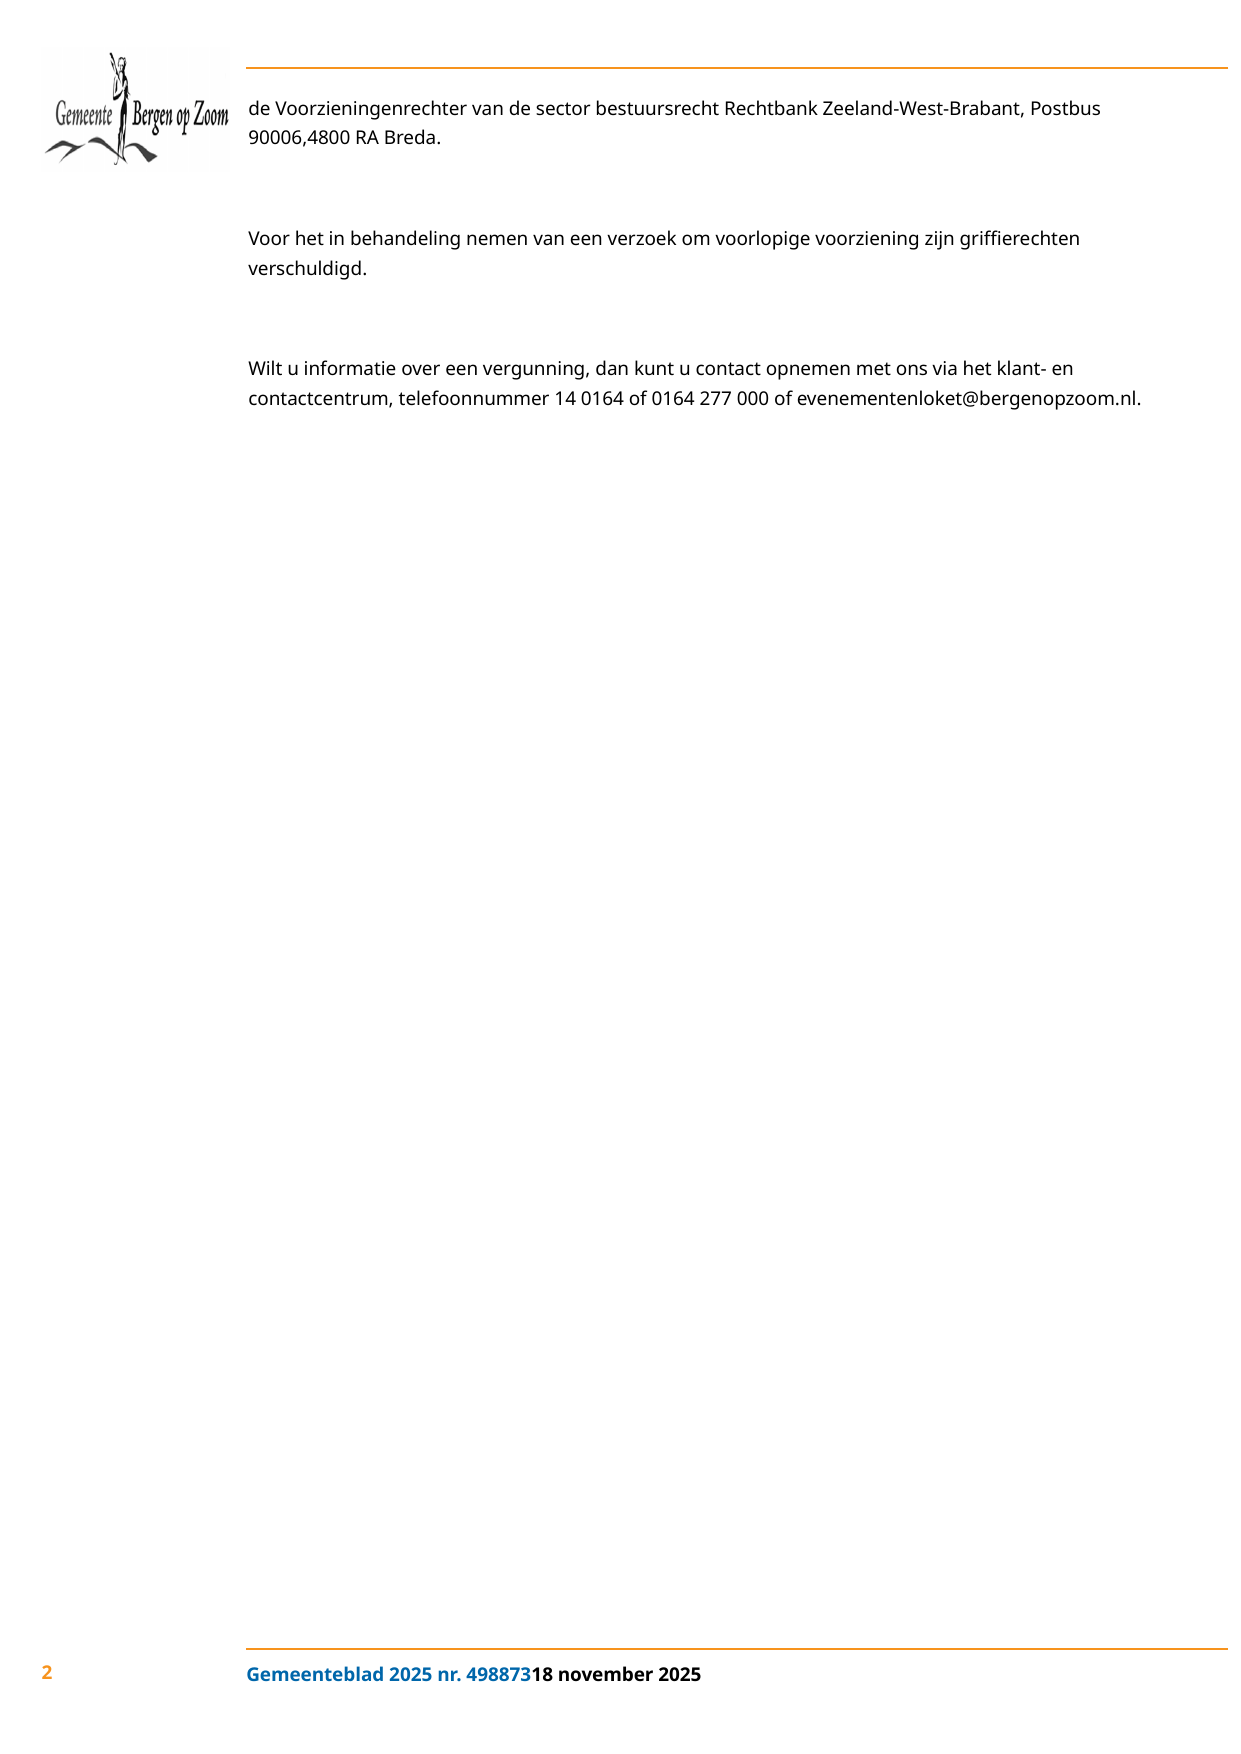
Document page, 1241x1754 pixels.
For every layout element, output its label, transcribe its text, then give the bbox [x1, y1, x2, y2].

text de Voorzieningenrechter van de sector bestuursrecht Rechtbank Zeeland-West-Brabant, Postbus 90006,4800 RA Breda. [248, 95, 1152, 150]
text Voor het in behandeling nemen van een verzoek om voorlopige voorziening zijn griffierechten verschuldigd. [248, 225, 1152, 281]
text Wilt u informatie over een vergunning, dan kunt u contact opnemen met ons via het klant- en contactcentrum, telefoonnummer 14 0164 of 0164 277 000 of evenementenloket@bergenopzoom.nl. [248, 356, 1152, 411]
picture [41, 47, 231, 172]
